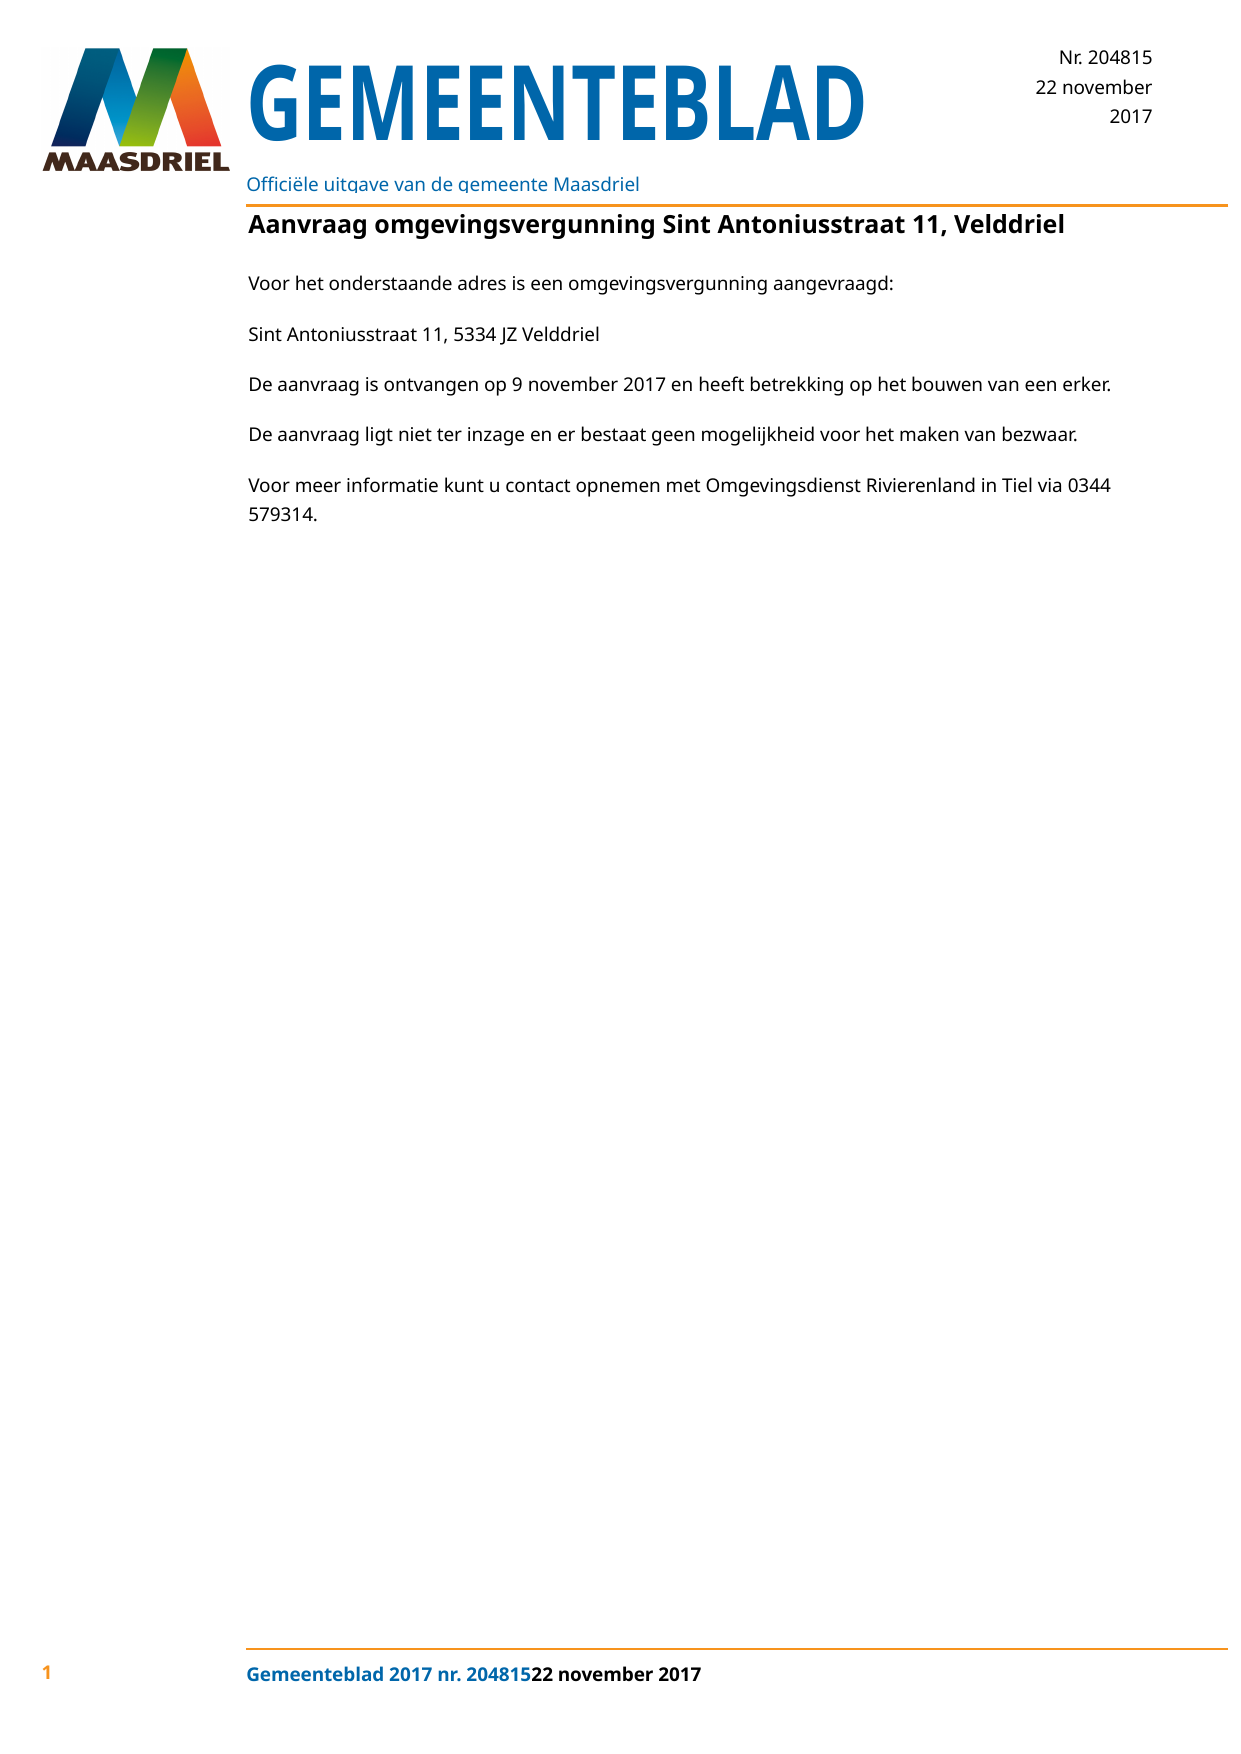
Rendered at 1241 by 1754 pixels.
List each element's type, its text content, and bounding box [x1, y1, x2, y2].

text Voor meer informatie kunt u contact opnemen met Omgevingsdienst Rivierenland in Tiel via 0344 579314. [248, 472, 1152, 527]
text Sint Antoniusstraat 11, 5334 JZ Velddriel [248, 321, 1152, 346]
picture [41, 47, 231, 172]
text Voor het onderstaande adres is een omgevingsvergunning aangevraagd: [248, 270, 1152, 296]
text De aanvraag ligt niet ter inzage en er bestaat geen mogelijkheid voor het maken van bezwaar. [248, 422, 1152, 447]
text De aanvraag is ontvangen op 9 november 2017 en heeft betrekking op het bouwen van een erker. [248, 371, 1152, 397]
text Aanvraag omgevingsvergunning Sint Antoniusstraat 11, Velddriel [248, 207, 1152, 241]
